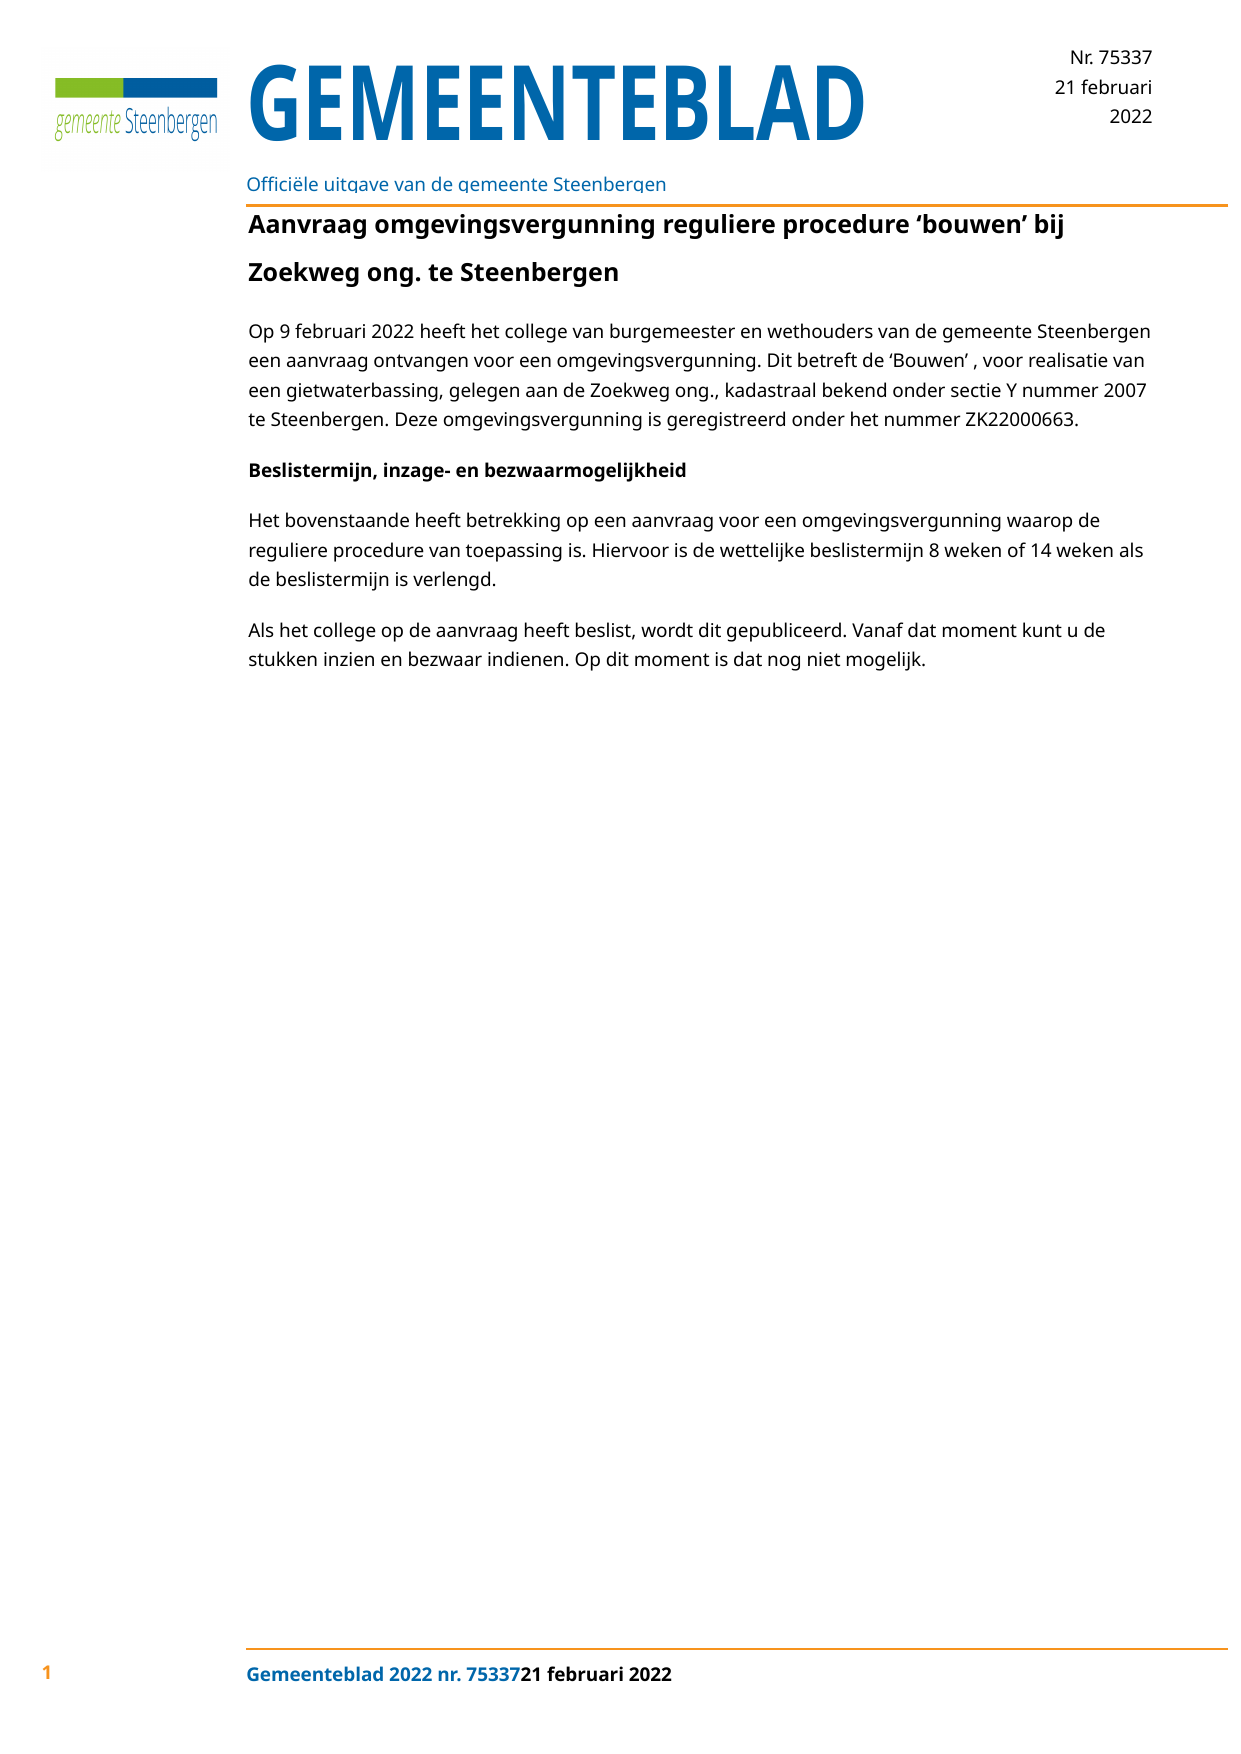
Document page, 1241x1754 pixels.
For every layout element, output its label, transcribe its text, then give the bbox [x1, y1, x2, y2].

text Op 9 februari 2022 heeft het college van burgemeester en wethouders van de gemeente Steenbergen een aanvraag ontvangen voor een omgevingsvergunning. Dit betreft de ‘Bouwen’ , voor realisatie van een gietwaterbassing, gelegen aan de Zoekweg ong., kadastraal bekend onder sectie Y nummer 2007 te Steenbergen. Deze omgevingsvergunning is geregistreerd onder het nummer ZK22000663. [248, 318, 1152, 432]
text Beslistermijn, inzage- en bezwaarmogelijkheid [248, 457, 1152, 483]
picture [41, 47, 231, 172]
text Als het college op de aanvraag heeft beslist, wordt dit gepubliceerd. Vanaf dat moment kunt u de stukken inzien en bezwaar indienen. Op dit moment is dat nog niet mogelijk. [248, 617, 1152, 672]
text Het bovenstaande heeft betrekking op een aanvraag voor een omgevingsvergunning waarop de reguliere procedure van toepassing is. Hiervoor is de wettelijke beslistermijn 8 weken of 14 weken als de beslistermijn is verlengd. [248, 507, 1152, 592]
text Aanvraag omgevingsvergunning reguliere procedure ‘bouwen’ bij Zoekweg ong. te Steenbergen [248, 207, 1152, 288]
